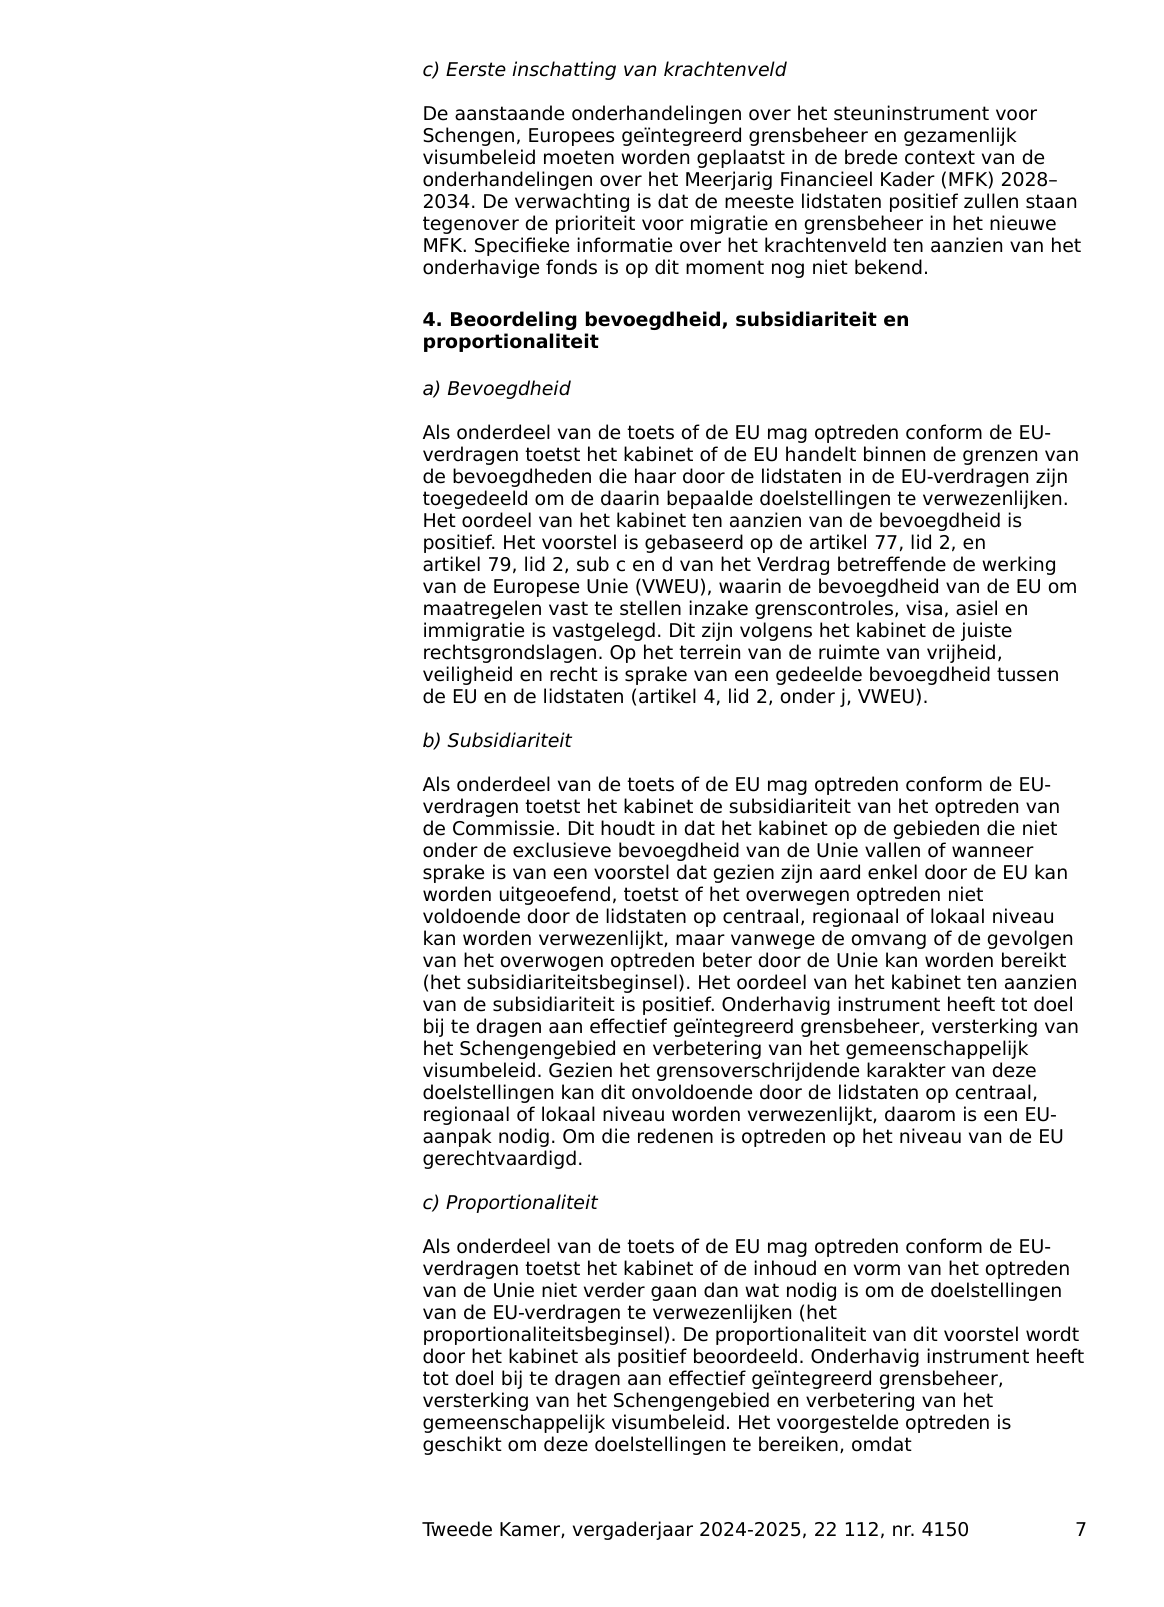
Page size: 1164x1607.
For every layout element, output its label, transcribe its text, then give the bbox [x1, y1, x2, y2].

text Als onderdeel van de toets of de EU mag optreden conform de EU-verdragen toetst het kabinet de subsidiariteit van het optreden van de Commissie. Dit houdt in dat het kabinet op de gebieden die niet onder de exclusieve bevoegdheid van de Unie vallen of wanneer sprake is van een voorstel dat gezien zijn aard enkel door de EU kan worden uitgeoefend, toetst of het overwegen optreden niet voldoende door de lidstaten op centraal, regionaal of lokaal niveau kan worden verwezenlijkt, maar vanwege de omvang of de gevolgen van het overwogen optreden beter door de Unie kan worden bereikt (het subsidiariteitsbeginsel). Het oordeel van het kabinet ten aanzien van de subsidiariteit is positief. Onderhavig instrument heeft tot doel bij te dragen aan effectief geïntegreerd grensbeheer, versterking van het Schengengebied en verbetering van het gemeenschappelijk visumbeleid. Gezien het grensoverschrijdende karakter van deze doelstellingen kan dit onvoldoende door de lidstaten op centraal, regionaal of lokaal niveau worden verwezenlijkt, daarom is een EU-aanpak nodig. Om die redenen is optreden op het niveau van de EU gerechtvaardigd. [422, 774, 1087, 1170]
subtitle a) Bevoegdheid [422, 378, 1087, 400]
text Als onderdeel van de toets of de EU mag optreden conform de EU-verdragen toetst het kabinet of de inhoud en vorm van het optreden van de Unie niet verder gaan dan wat nodig is om de doelstellingen van de EU-verdragen te verwezenlijken (het proportionaliteitsbeginsel). De proportionaliteit van dit voorstel wordt door het kabinet als positief beoordeeld. Onderhavig instrument heeft tot doel bij te dragen aan effectief geïntegreerd grensbeheer, versterking van het Schengengebied en verbetering van het gemeenschappelijk visumbeleid. Het voorgestelde optreden is geschikt om deze doelstellingen te bereiken, omdat [422, 1236, 1087, 1456]
text De aanstaande onderhandelingen over het steuninstrument voor Schengen, Europees geïntegreerd grensbeheer en gezamenlijk visumbeleid moeten worden geplaatst in de brede context van de onderhandelingen over het Meerjarig Financieel Kader (MFK) 2028–2034. De verwachting is dat de meeste lidstaten positief zullen staan tegenover de prioriteit voor migratie en grensbeheer in het nieuwe MFK. Specifieke informatie over het krachtenveld ten aanzien van het onderhavige fonds is op dit moment nog niet bekend. [422, 103, 1087, 279]
subtitle c) Eerste inschatting van krachtenveld [422, 59, 1087, 81]
subtitle c) Proportionaliteit [422, 1192, 1087, 1214]
text Als onderdeel van de toets of de EU mag optreden conform de EU-verdragen toetst het kabinet of de EU handelt binnen de grenzen van de bevoegdheden die haar door de lidstaten in de EU-verdragen zijn toegedeeld om de daarin bepaalde doelstellingen te verwezenlijken. Het oordeel van het kabinet ten aanzien van de bevoegdheid is positief. Het voorstel is gebaseerd op de artikel 77, lid 2, en artikel 79, lid 2, sub c en d van het Verdrag betreffende de werking van de Europese Unie (VWEU), waarin de bevoegdheid van de EU om maatregelen vast te stellen inzake grenscontroles, visa, asiel en immigratie is vastgelegd. Dit zijn volgens het kabinet de juiste rechtsgrondslagen. Op het terrein van de ruimte van vrijheid, veiligheid en recht is sprake van een gedeelde bevoegdheid tussen de EU en de lidstaten (artikel 4, lid 2, onder j, VWEU). [422, 422, 1087, 708]
subtitle b) Subsidiariteit [422, 730, 1087, 752]
subtitle 4. Beoordeling bevoegdheid, subsidiariteit en proportionaliteit [422, 309, 1087, 353]
